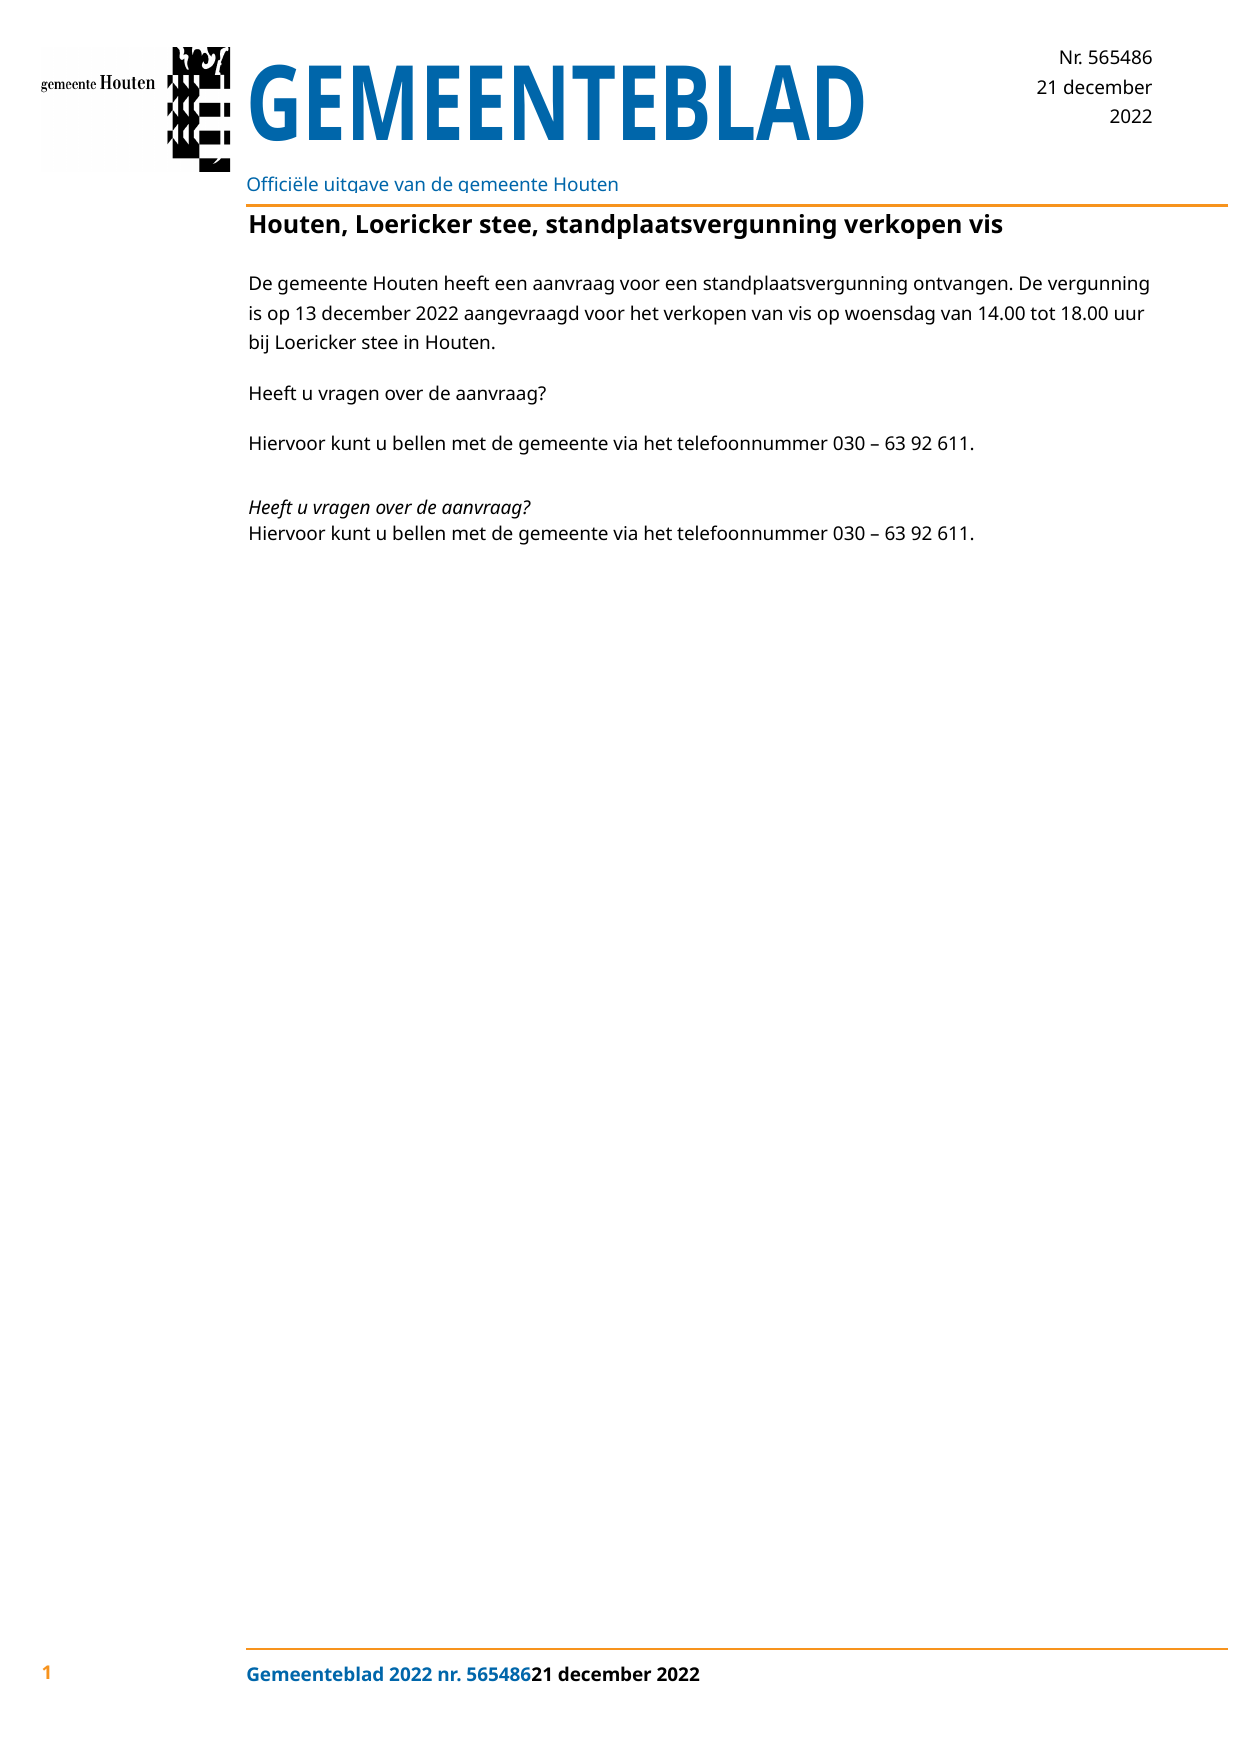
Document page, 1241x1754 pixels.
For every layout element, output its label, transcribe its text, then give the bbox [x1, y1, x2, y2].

text Hiervoor kunt u bellen met de gemeente via het telefoonnummer 030 – 63 92 611. [248, 430, 1152, 456]
text Hiervoor kunt u bellen met de gemeente via het telefoonnummer 030 – 63 92 611. [248, 520, 1152, 546]
text De gemeente Houten heeft een aanvraag voor een standplaatsvergunning ontvangen. De vergunning is op 13 december 2022 aangevraagd voor het verkopen van vis op woensdag van 14.00 tot 18.00 uur bij Loericker stee in Houten. [248, 270, 1152, 355]
text Heeft u vragen over de aanvraag? [248, 380, 1152, 406]
text Houten, Loericker stee, standplaatsvergunning verkopen vis [248, 207, 1152, 241]
picture [41, 47, 231, 172]
text Heeft u vragen over de aanvraag? [248, 494, 1152, 520]
